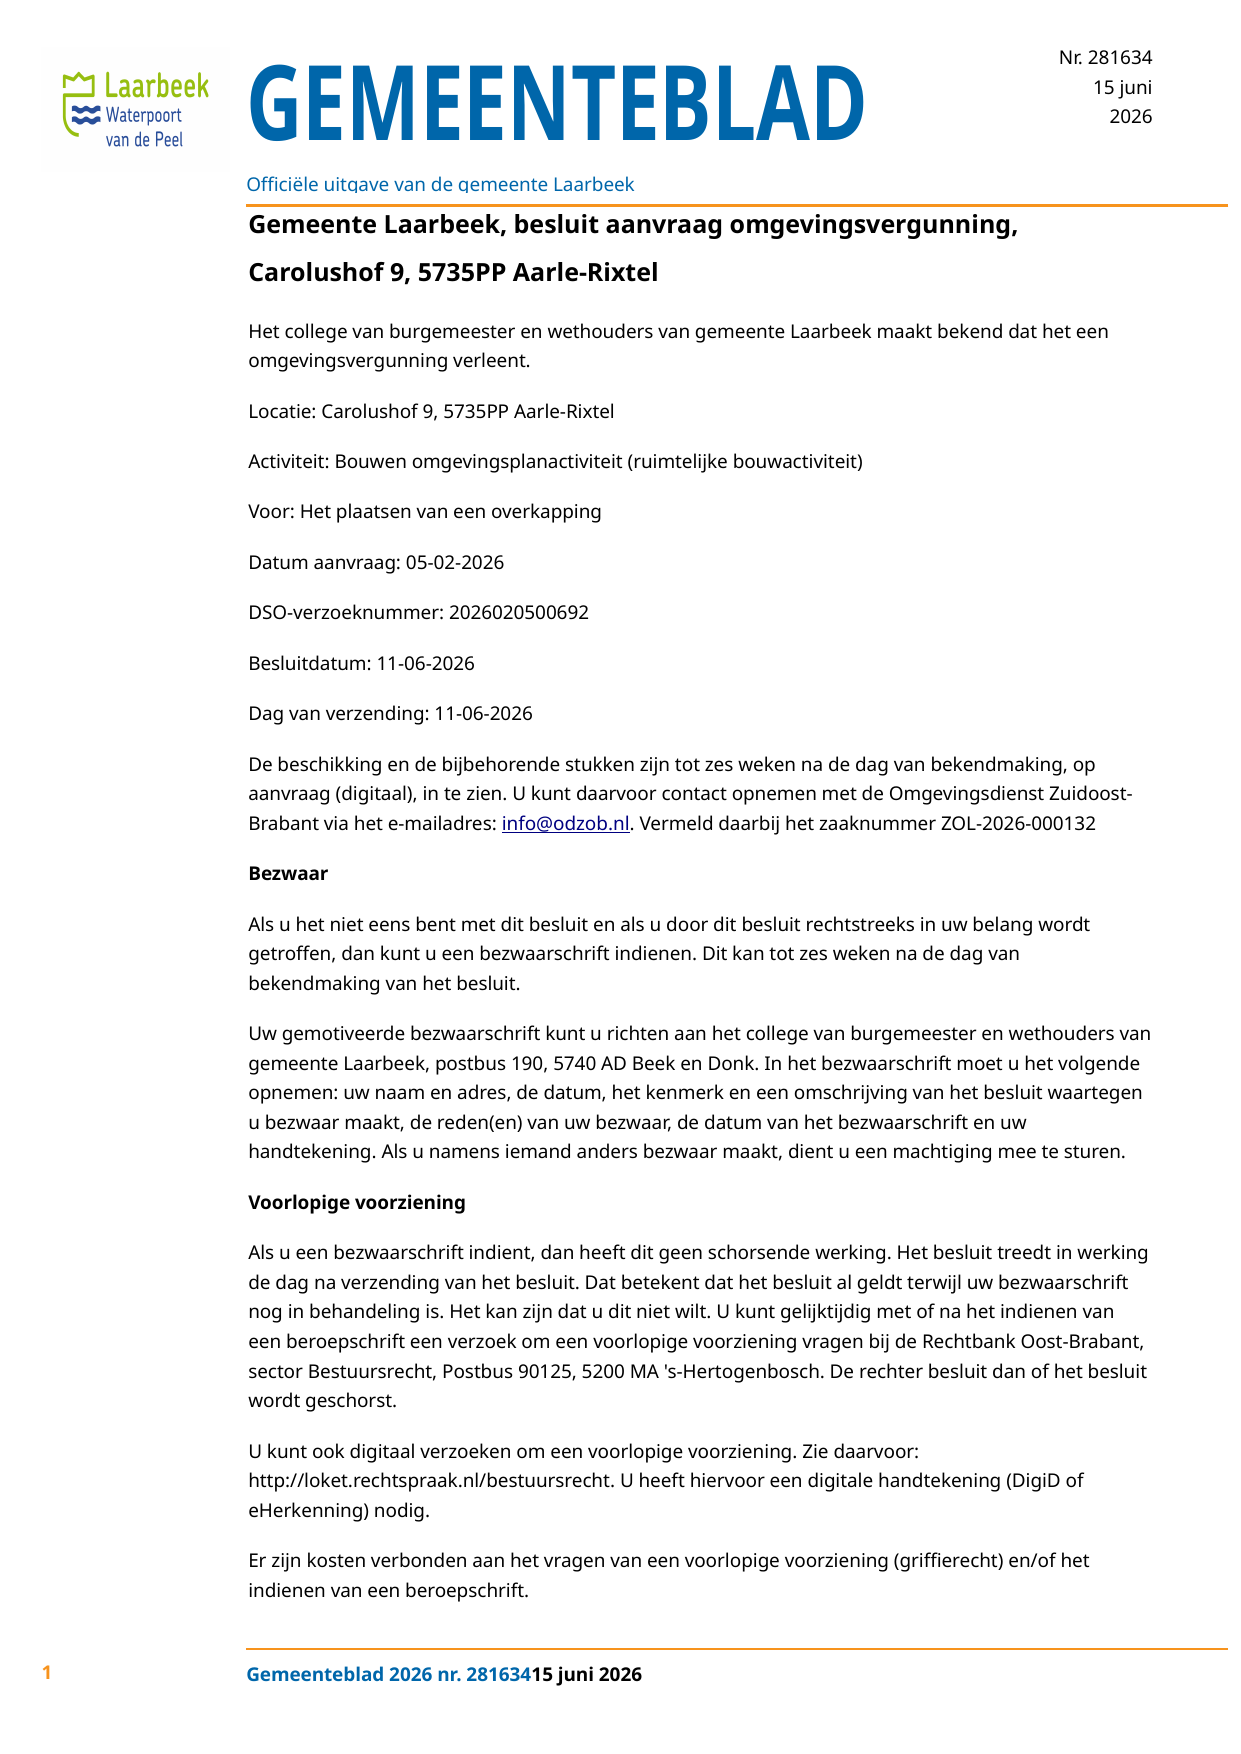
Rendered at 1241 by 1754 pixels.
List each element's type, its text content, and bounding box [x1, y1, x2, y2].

text Voor: Het plaatsen van een overkapping [248, 499, 1152, 524]
text Besluitdatum: 11-06-2026 [248, 650, 1152, 676]
text Gemeente Laarbeek, besluit aanvraag omgevingsvergunning, Carolushof 9, 5735PP Aarle-Rixtel [248, 207, 1152, 288]
text Activiteit: Bouwen omgevingsplanactiviteit (ruimtelijke bouwactiviteit) [248, 448, 1152, 474]
text Het college van burgemeester en wethouders van gemeente Laarbeek maakt bekend dat het een omgevingsvergunning verleent. [248, 318, 1152, 373]
text Locatie: Carolushof 9, 5735PP Aarle-Rixtel [248, 398, 1152, 424]
text Bezwaar [248, 860, 1152, 886]
text DSO-verzoeknummer: 2026020500692 [248, 599, 1152, 625]
text Er zijn kosten verbonden aan het vragen van een voorlopige voorziening (griffierecht) en/of het indienen van een beroepschrift. [248, 1547, 1152, 1603]
text Uw gemotiveerde bezwaarschrift kunt u richten aan het college van burgemeester en wethouders van gemeente Laarbeek, postbus 190, 5740 AD Beek en Donk. In het bezwaarschrift moet u het volgende opnemen: uw naam en adres, de datum, het kenmerk en een omschrijving van het besluit waartegen u bezwaar maakt, de reden(en) van uw bezwaar, de datum van het bezwaarschrift en uw handtekening. Als u namens iemand anders bezwaar maakt, dient u een machtiging mee te sturen. [248, 1020, 1152, 1164]
text De beschikking en de bijbehorende stukken zijn tot zes weken na de dag van bekendmaking, op aanvraag (digitaal), in te zien. U kunt daarvoor contact opnemen met de Omgevingsdienst Zuidoost-Brabant via het e-mailadres: info@odzob.nl. Vermeld daarbij het zaaknummer ZOL-2026-000132 [248, 751, 1152, 836]
text Als u een bezwaarschrift indient, dan heeft dit geen schorsende werking. Het besluit treedt in werking de dag na verzending van het besluit. Dat betekent dat het besluit al geldt terwijl uw bezwaarschrift nog in behandeling is. Het kan zijn dat u dit niet wilt. U kunt gelijktijdig met of na het indienen van een beroepschrift een verzoek om een voorlopige voorziening vragen bij de Rechtbank Oost-Brabant, sector Bestuursrecht, Postbus 90125, 5200 MA 's‑Hertogenbosch. De rechter besluit dan of het besluit wordt geschorst. [248, 1239, 1152, 1413]
text Datum aanvraag: 05-02-2026 [248, 549, 1152, 575]
text Voorlopige voorziening [248, 1189, 1152, 1215]
text Dag van verzending: 11-06-2026 [248, 700, 1152, 726]
picture [41, 47, 231, 172]
text Als u het niet eens bent met dit besluit en als u door dit besluit rechtstreeks in uw belang wordt getroffen, dan kunt u een bezwaarschrift indienen. Dit kan tot zes weken na de dag van bekendmaking van het besluit. [248, 911, 1152, 996]
text U kunt ook digitaal verzoeken om een voorlopige voorziening. Zie daarvoor: http://loket.rechtspraak.nl/bestuursrecht. U heeft hiervoor een digitale handtekening (DigiD of eHerkenning) nodig. [248, 1438, 1152, 1523]
